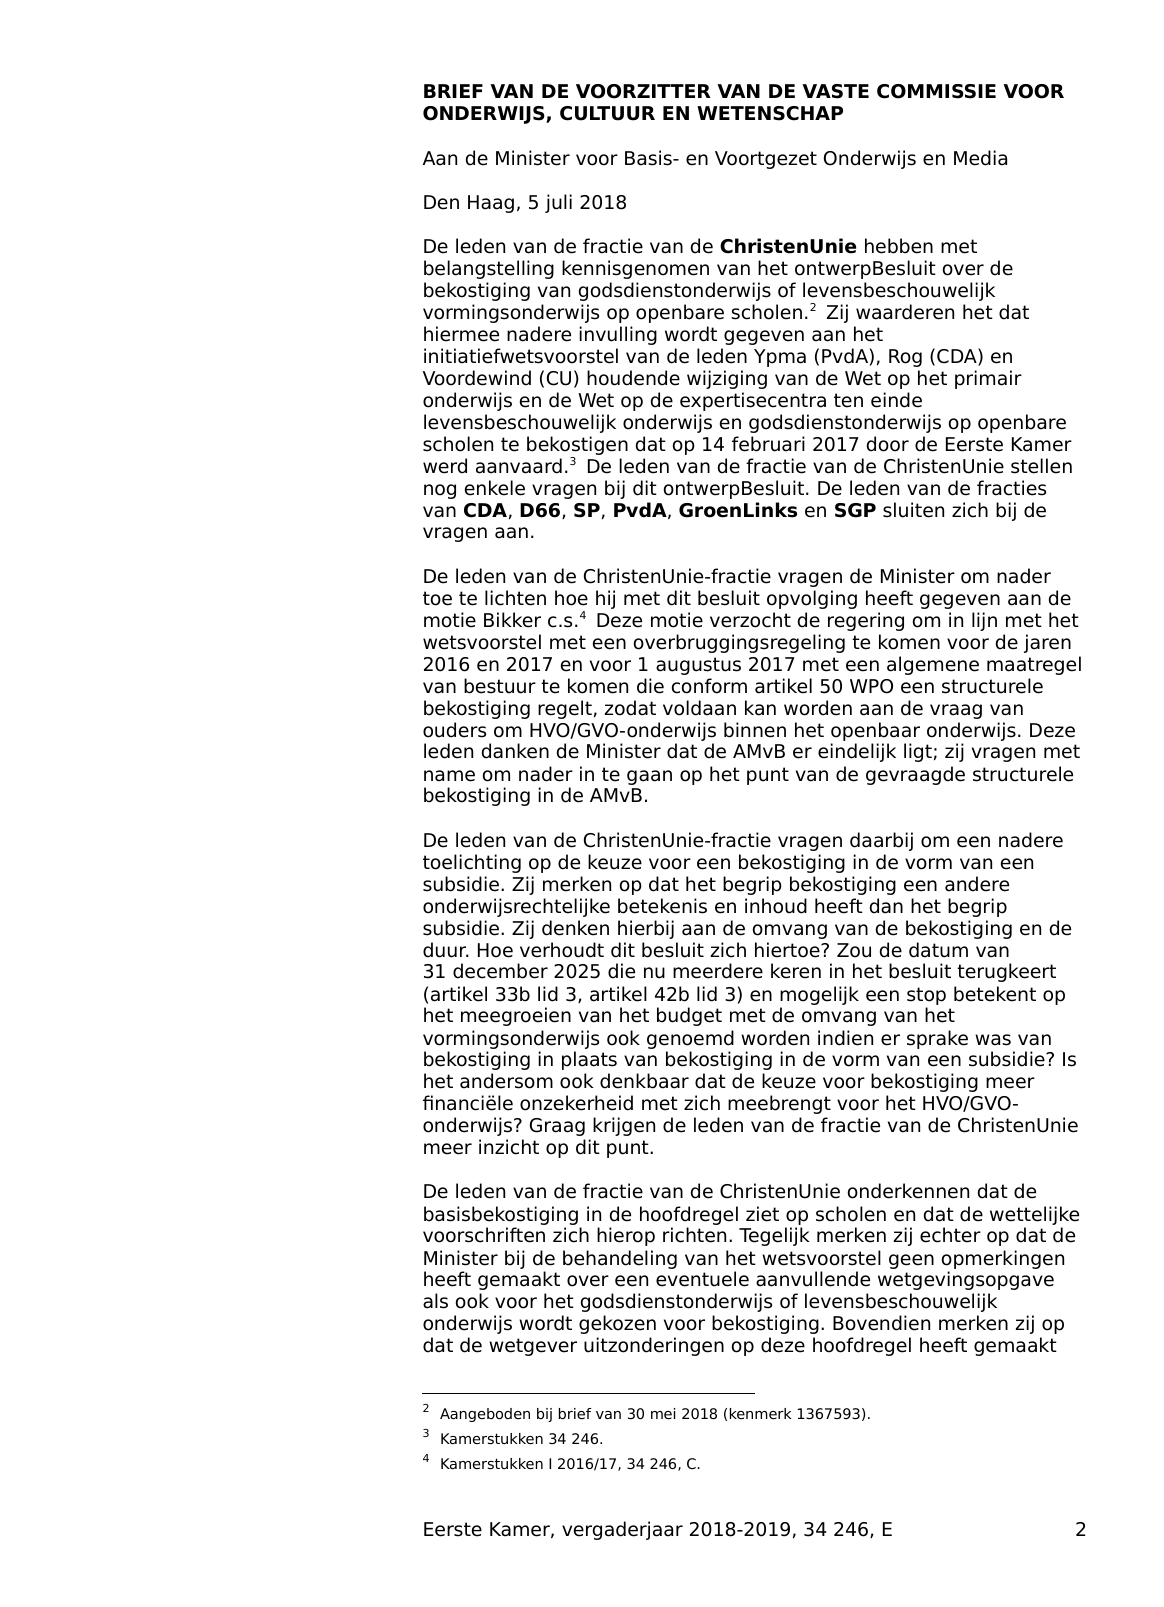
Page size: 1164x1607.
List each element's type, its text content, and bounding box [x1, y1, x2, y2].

text Den Haag, 5 juli 2018 [422, 192, 1087, 213]
text Aangeboden bij brief van 30 mei 2018 (kenmerk 1367593). [422, 1402, 1087, 1424]
text De leden van de ChristenUnie-fractie vragen de Minister om nader toe te lichten hoe hij met dit besluit opvolging heeft gegeven aan de motie Bikker c.s. Deze motie verzocht de regering om in lijn met het wetsvoorstel met een overbruggingsregeling te komen voor de jaren 2016 en 2017 en voor 1 augustus 2017 met een algemene maatregel van bestuur te komen die conform artikel 50 WPO een structurele bekostiging regelt, zodat voldaan kan worden aan de vraag van ouders om HVO/GVO-onderwijs binnen het openbaar onderwijs. Deze leden danken de Minister dat de AMvB er eindelijk ligt; zij vragen met name om nader in te gaan op het punt van de gevraagde structurele bekostiging in de AMvB. [422, 566, 1087, 807]
text De leden van de ChristenUnie-fractie vragen daarbij om een nadere toelichting op de keuze voor een bekostiging in de vorm van een subsidie. Zij merken op dat het begrip bekostiging een andere onderwijsrechtelijke betekenis en inhoud heeft dan het begrip subsidie. Zij denken hierbij aan de omvang van de bekostiging en de duur. Hoe verhoudt dit besluit zich hiertoe? Zou de datum van 31 december 2025 die nu meerdere keren in het besluit terugkeert (artikel 33b lid 3, artikel 42b lid 3) en mogelijk een stop betekent op het meegroeien van het budget met de omvang van het vormingsonderwijs ook genoemd worden indien er sprake was van bekostiging in plaats van bekostiging in de vorm van een subsidie? Is het andersom ook denkbaar dat de keuze voor bekostiging meer financiële onzekerheid met zich meebrengt voor het HVO/GVO-onderwijs? Graag krijgen de leden van de fractie van de ChristenUnie meer inzicht op dit punt. [422, 829, 1087, 1159]
text Kamerstukken 34 246. [422, 1427, 1087, 1449]
text De leden van de fractie van de ChristenUnie hebben met belangstelling kennisgenomen van het ontwerpBesluit over de bekostiging van godsdienstonderwijs of levensbeschouwelijk vormingsonderwijs op openbare scholen. Zij waarderen het dat hiermee nadere invulling wordt gegeven aan het initiatiefwetsvoorstel van de leden Ypma (PvdA), Rog (CDA) en Voordewind (CU) houdende wijziging van de Wet op het primair onderwijs en de Wet op de expertisecentra ten einde levensbeschouwelijk onderwijs en godsdienstonderwijs op openbare scholen te bekostigen dat op 14 februari 2017 door de Eerste Kamer werd aanvaard. De leden van de fractie van de ChristenUnie stellen nog enkele vragen bij dit ontwerpBesluit. De leden van de fracties van CDA, D66, SP, PvdA, GroenLinks en SGP sluiten zich bij de vragen aan. [422, 236, 1087, 543]
text Kamerstukken I 2016/17, 34 246, C. [422, 1452, 1087, 1474]
subtitle BRIEF VAN DE VOORZITTER VAN DE VASTE COMMISSIE VOOR ONDERWIJS, CULTUUR EN WETENSCHAP [422, 81, 1087, 125]
text De leden van de fractie van de ChristenUnie onderkennen dat de basisbekostiging in de hoofdregel ziet op scholen en dat de wettelijke voorschriften zich hierop richten. Tegelijk merken zij echter op dat de Minister bij de behandeling van het wetsvoorstel geen opmerkingen heeft gemaakt over een eventuele aanvullende wetgevingsopgave als ook voor het godsdienstonderwijs of levensbeschouwelijk onderwijs wordt gekozen voor bekostiging. Bovendien merken zij op dat de wetgever uitzonderingen op deze hoofdregel heeft gemaakt [422, 1181, 1087, 1357]
text Aan de Minister voor Basis- en Voortgezet Onderwijs en Media [422, 147, 1087, 169]
